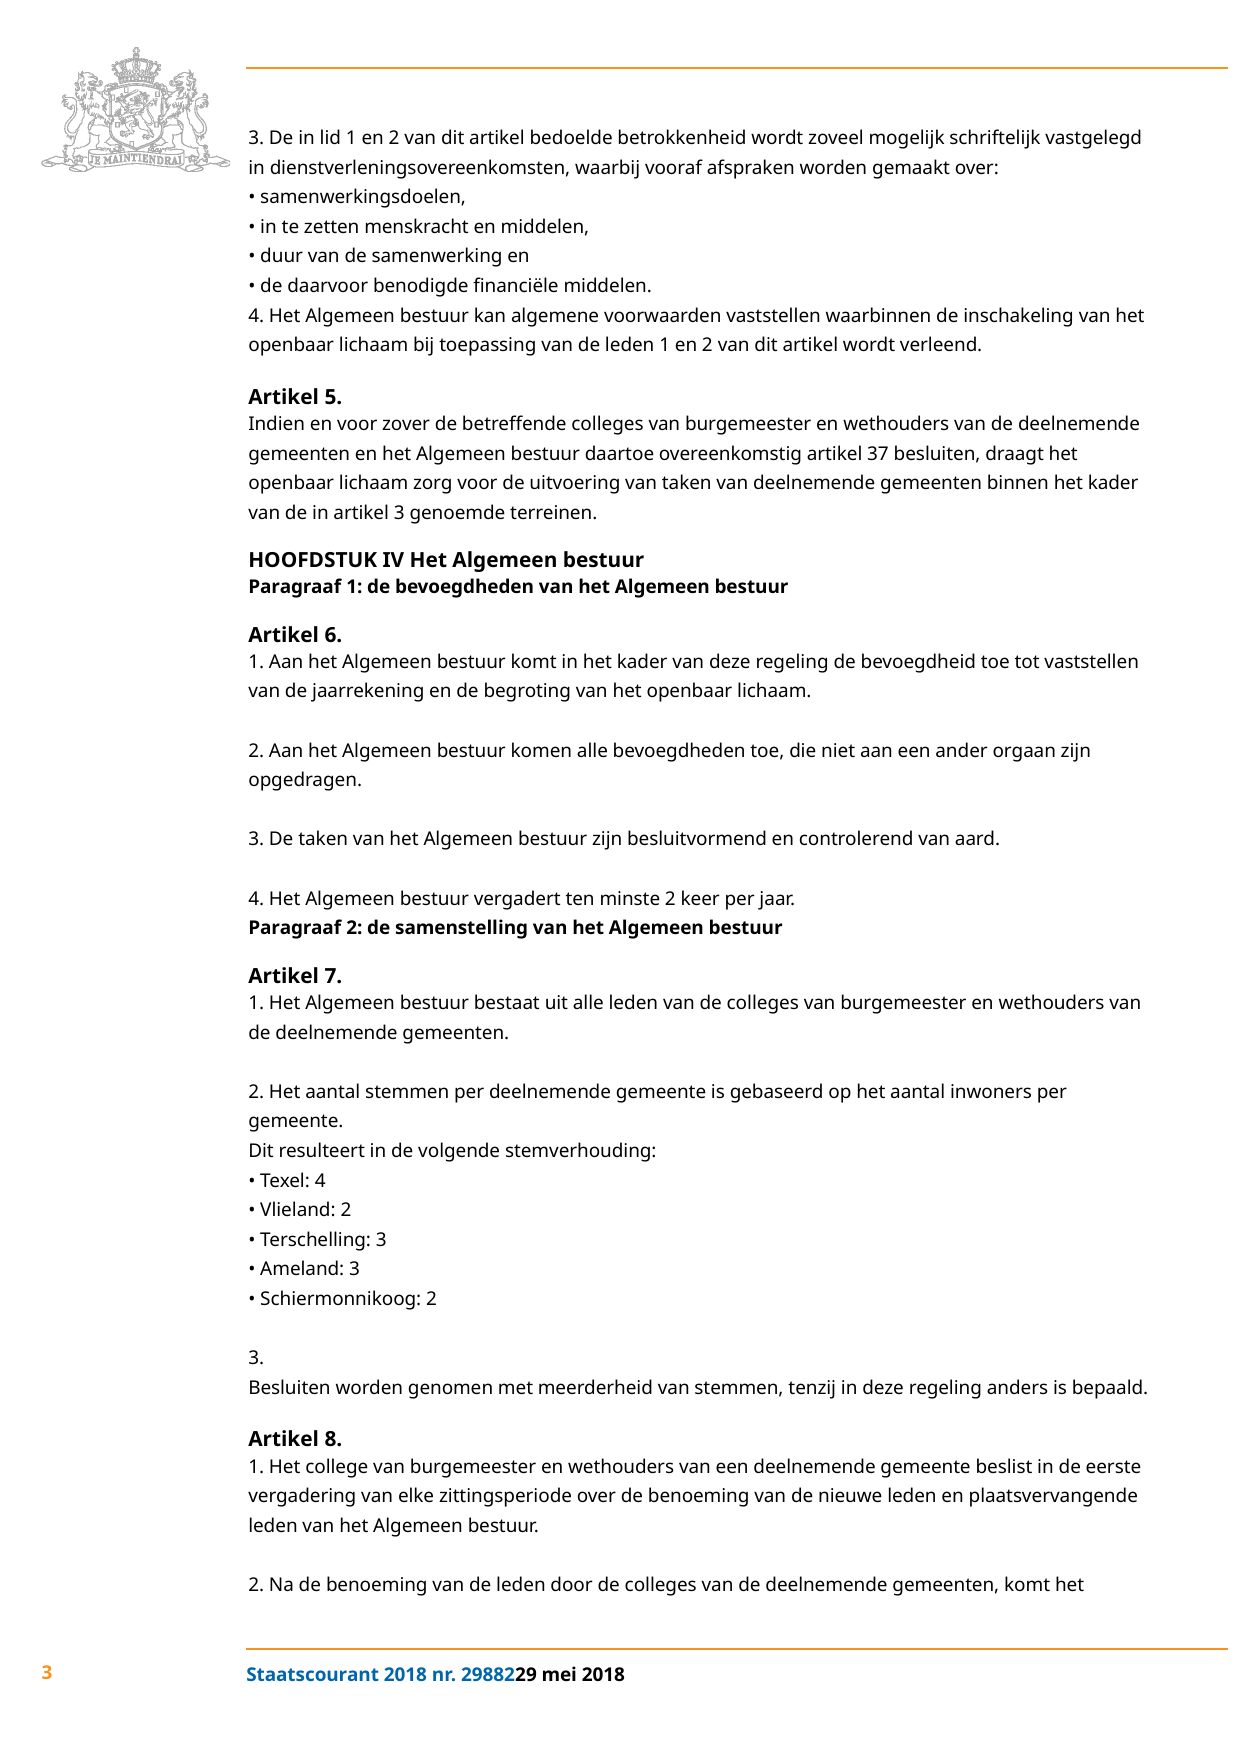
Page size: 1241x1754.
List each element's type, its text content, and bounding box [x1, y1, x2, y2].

text Artikel 8. [248, 1424, 1152, 1453]
text Paragraaf 1: de bevoegdheden van het Algemeen bestuur [248, 573, 1152, 599]
text Artikel 6. [248, 620, 1152, 648]
text 3. [248, 1344, 1152, 1370]
text • Texel: 4 [248, 1167, 1152, 1193]
text 1. Aan het Algemeen bestuur komt in het kader van deze regeling de bevoegdheid toe tot vaststellen van de jaarrekening en de begroting van het openbaar lichaam. [248, 648, 1152, 703]
text Paragraaf 2: de samenstelling van het Algemeen bestuur [248, 914, 1152, 940]
text 2. Het aantal stemmen per deelnemende gemeente is gebaseerd op het aantal inwoners per gemeente. [248, 1078, 1152, 1133]
text 3. De in lid 1 en 2 van dit artikel bedoelde betrokkenheid wordt zoveel mogelijk schriftelijk vastgelegd in dienstverleningsovereenkomsten, waarbij vooraf afspraken worden gemaakt over: [248, 124, 1152, 180]
text 3. De taken van het Algemeen bestuur zijn besluitvormend en controlerend van aard. [248, 826, 1152, 851]
text 4. Het Algemeen bestuur kan algemene voorwaarden vaststellen waarbinnen de inschakeling van het openbaar lichaam bij toepassing van de leden 1 en 2 van dit artikel wordt verleend. [248, 302, 1152, 357]
text 2. Na de benoeming van de leden door de colleges van de deelnemende gemeenten, komt het [248, 1571, 1152, 1597]
text 4. Het Algemeen bestuur vergadert ten minste 2 keer per jaar. [248, 885, 1152, 911]
text • samenwerkingsdoelen, [248, 183, 1152, 209]
text • Vlieland: 2 [248, 1196, 1152, 1222]
text • Terschelling: 3 [248, 1226, 1152, 1252]
text 1. Het Algemeen bestuur bestaat uit alle leden van de colleges van burgemeester en wethouders van de deelnemende gemeenten. [248, 989, 1152, 1045]
text Dit resulteert in de volgende stemverhouding: [248, 1137, 1152, 1163]
text • in te zetten menskracht en middelen, [248, 213, 1152, 239]
text 1. Het college van burgemeester en wethouders van een deelnemende gemeente beslist in de eerste vergadering van elke zittingsperiode over de benoeming van de nieuwe leden en plaatsvervangende leden van het Algemeen bestuur. [248, 1453, 1152, 1538]
text 2. Aan het Algemeen bestuur komen alle bevoegdheden toe, die niet aan een ander orgaan zijn opgedragen. [248, 737, 1152, 792]
text Indien en voor zover de betreffende colleges van burgemeester en wethouders van de deelnemende gemeenten en het Algemeen bestuur daartoe overeenkomstig artikel 37 besluiten, draagt het openbaar lichaam zorg voor de uitvoering van taken van deelnemende gemeenten binnen het kader van de in artikel 3 genoemde terreinen. [248, 410, 1152, 525]
text HOOFDSTUK IV Het Algemeen bestuur [248, 545, 1152, 573]
text Besluiten worden genomen met meerderheid van stemmen, tenzij in deze regeling anders is bepaald. [248, 1374, 1152, 1400]
text • Schiermonnikoog: 2 [248, 1285, 1152, 1311]
text • de daarvoor benodigde financiële middelen. [248, 272, 1152, 298]
picture [41, 47, 231, 172]
text Artikel 5. [248, 382, 1152, 410]
text Artikel 7. [248, 961, 1152, 989]
text • Ameland: 3 [248, 1256, 1152, 1281]
text • duur van de samenwerking en [248, 243, 1152, 268]
